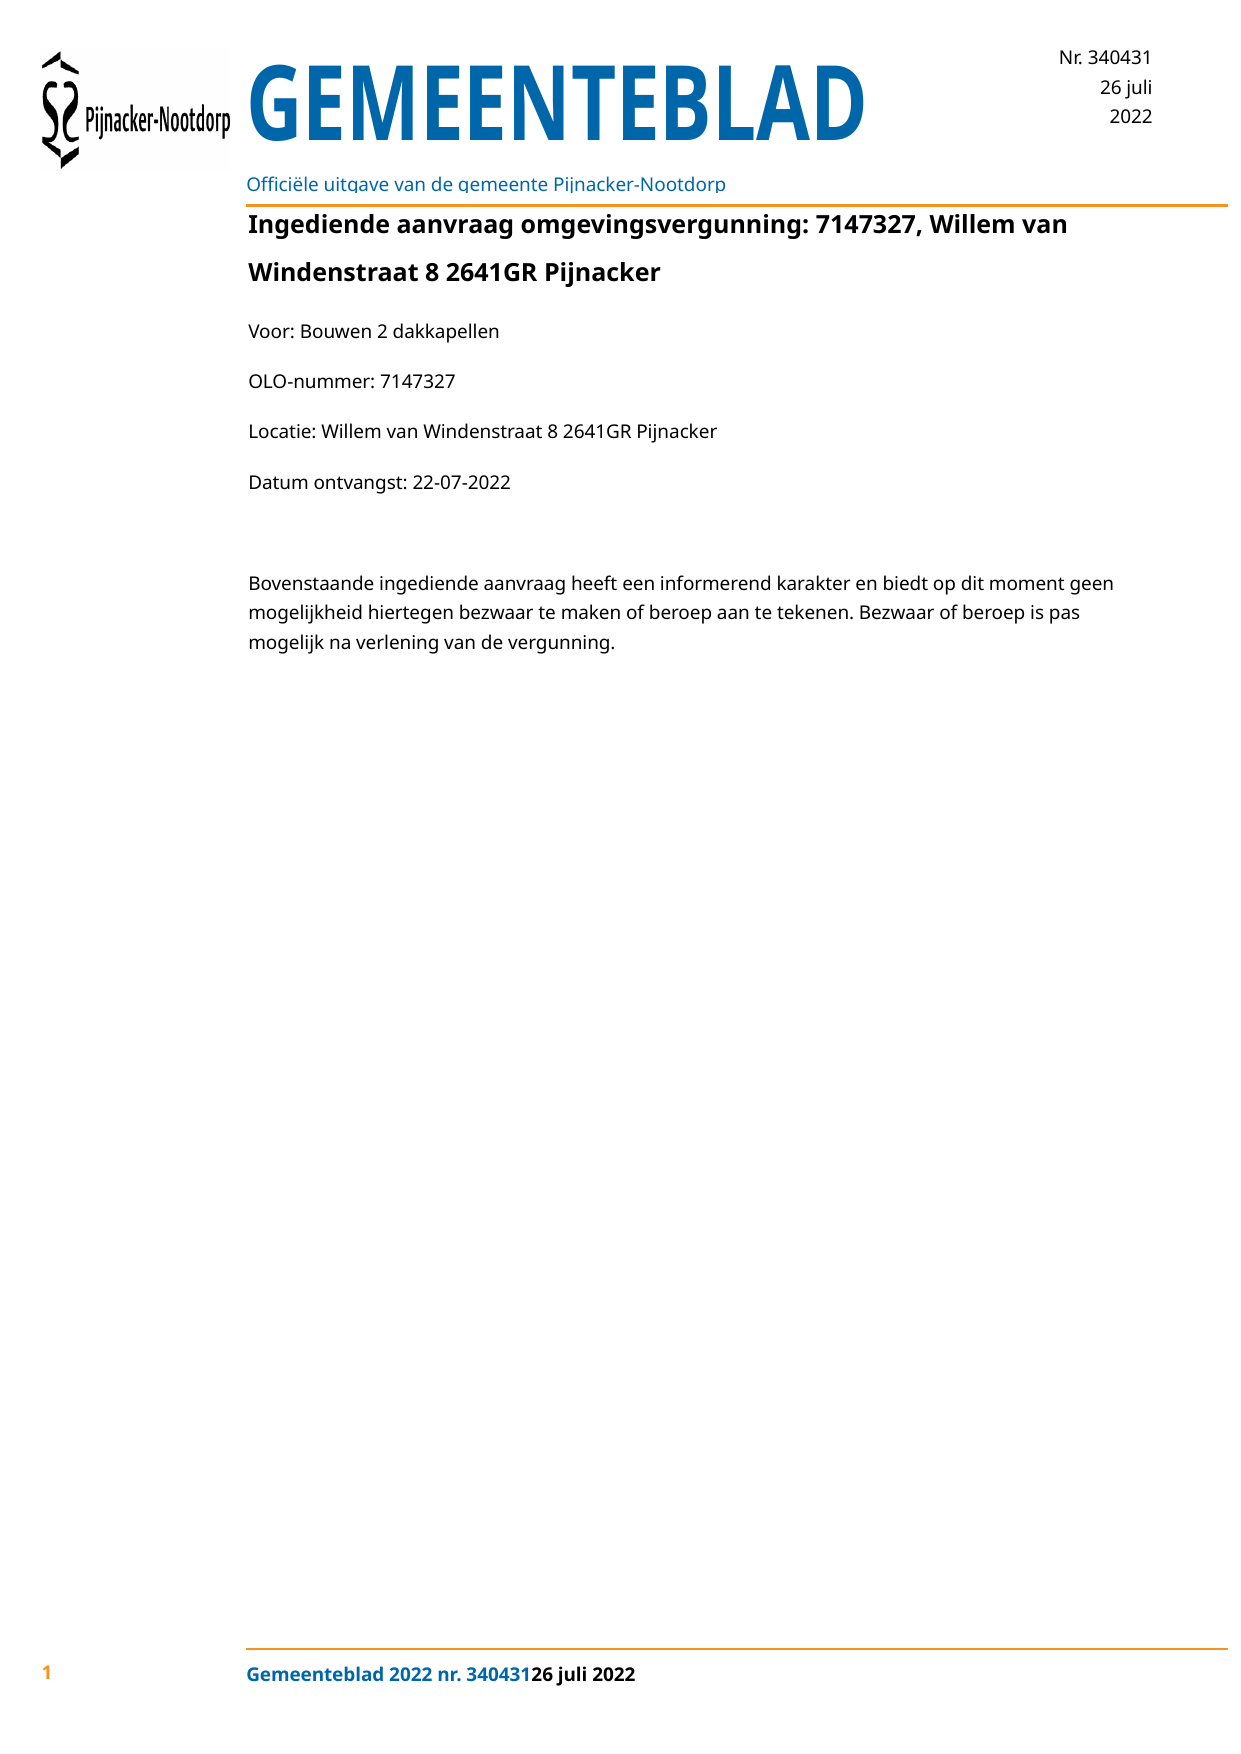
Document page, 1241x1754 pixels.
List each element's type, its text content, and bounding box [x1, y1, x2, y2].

text OLO-nummer: 7147327 [248, 368, 1152, 394]
text Bovenstaande ingediende aanvraag heeft een informerend karakter en biedt op dit moment geen mogelijkheid hiertegen bezwaar te maken of beroep aan te tekenen. Bezwaar of beroep is pas mogelijk na verlening van de vergunning. [248, 570, 1152, 655]
text Ingediende aanvraag omgevingsvergunning: 7147327, Willem van Windenstraat 8 2641GR Pijnacker [248, 207, 1152, 288]
text Datum ontvangst: 22-07-2022 [248, 469, 1152, 495]
picture [41, 47, 231, 172]
text Locatie: Willem van Windenstraat 8 2641GR Pijnacker [248, 419, 1152, 444]
text Voor: Bouwen 2 dakkapellen [248, 318, 1152, 344]
